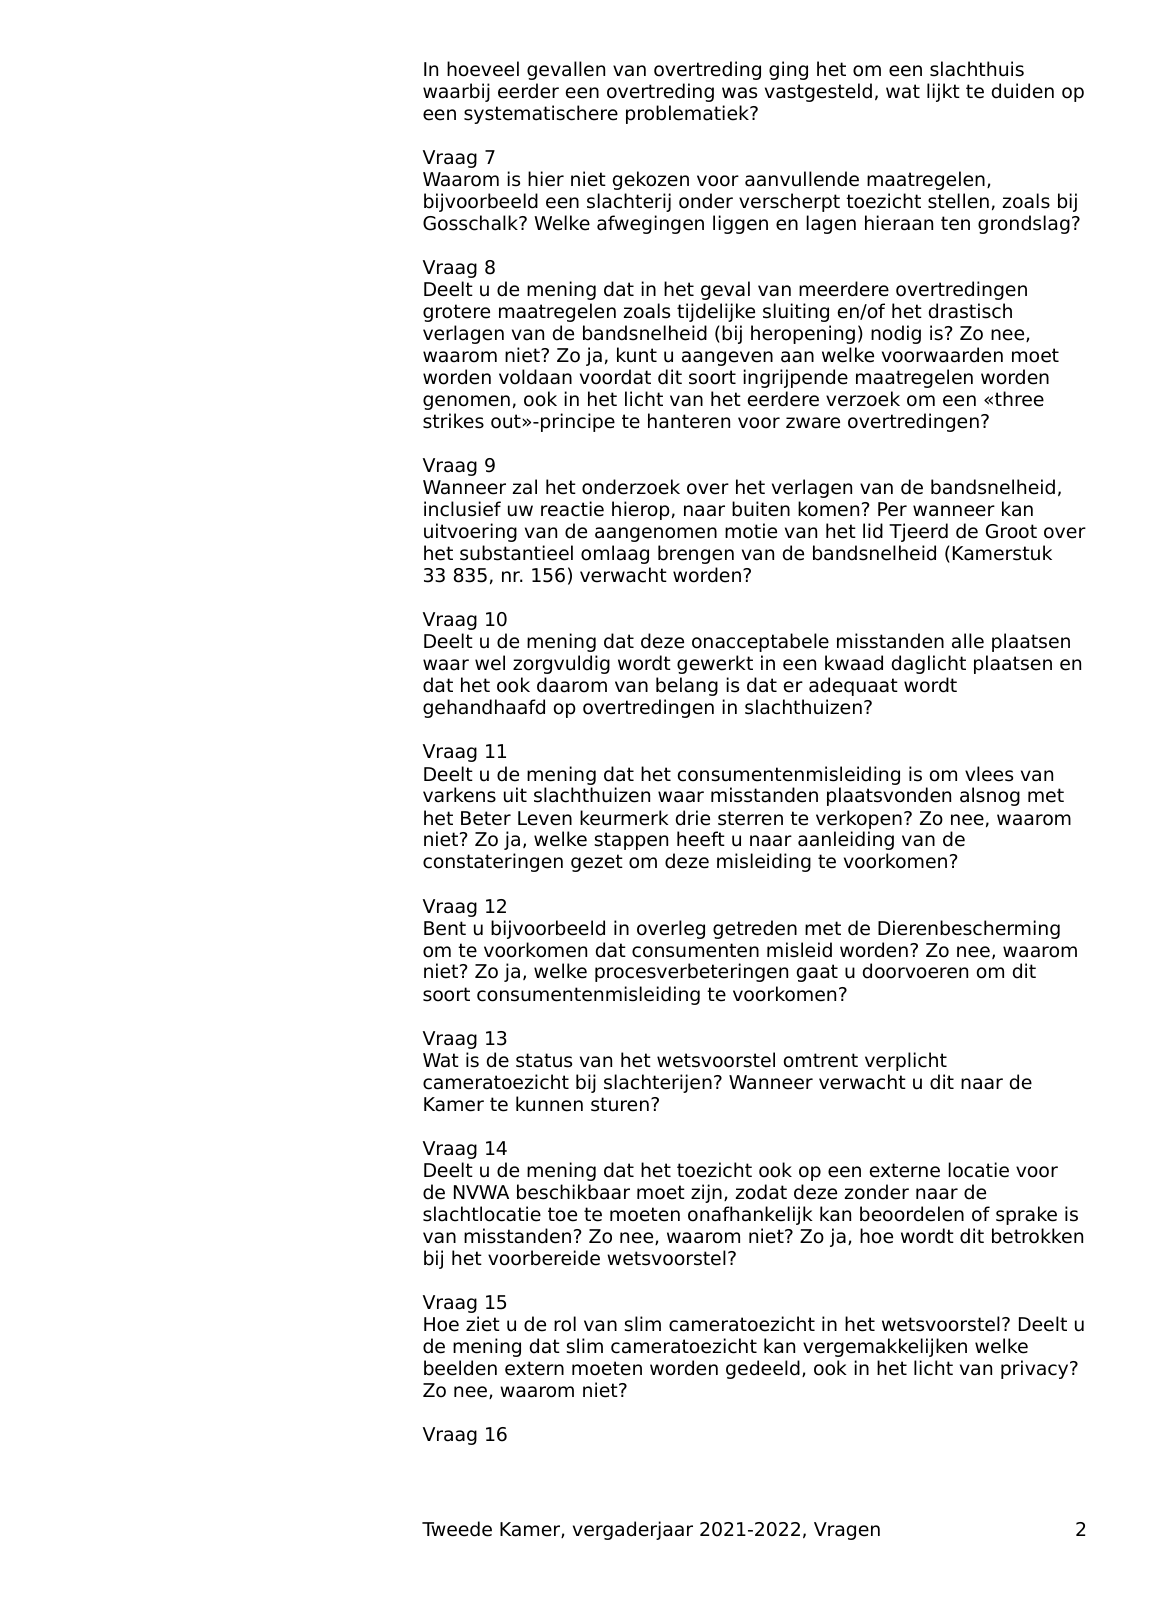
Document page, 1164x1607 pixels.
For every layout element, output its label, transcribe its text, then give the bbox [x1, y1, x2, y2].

text Bent u bijvoorbeeld in overleg getreden met de Dierenbescherming om te voorkomen dat consumenten misleid worden? Zo nee, waarom niet? Zo ja, welke procesverbeteringen gaat u doorvoeren om dit soort consumentenmisleiding te voorkomen? [422, 917, 1087, 1005]
text Vraag 14 [422, 1138, 1087, 1160]
text Vraag 7 [422, 147, 1087, 169]
text Vraag 12 [422, 896, 1087, 917]
text Waarom is hier niet gekozen voor aanvullende maatregelen, bijvoorbeeld een slachterij onder verscherpt toezicht stellen, zoals bij Gosschalk? Welke afwegingen liggen en lagen hieraan ten grondslag? [422, 169, 1087, 235]
text Deelt u de mening dat deze onacceptabele misstanden alle plaatsen waar wel zorgvuldig wordt gewerkt in een kwaad daglicht plaatsen en dat het ook daarom van belang is dat er adequaat wordt gehandhaafd op overtredingen in slachthuizen? [422, 631, 1087, 719]
text Hoe ziet u de rol van slim cameratoezicht in het wetsvoorstel? Deelt u de mening dat slim cameratoezicht kan vergemakkelijken welke beelden extern moeten worden gedeeld, ook in het licht van privacy? Zo nee, waarom niet? [422, 1314, 1087, 1402]
text Wat is de status van het wetsvoorstel omtrent verplicht cameratoezicht bij slachterijen? Wanneer verwacht u dit naar de Kamer te kunnen sturen? [422, 1049, 1087, 1116]
text Vraag 15 [422, 1292, 1087, 1314]
text In hoeveel gevallen van overtreding ging het om een slachthuis waarbij eerder een overtreding was vastgesteld, wat lijkt te duiden op een systematischere problematiek? [422, 59, 1087, 125]
text Vraag 9 [422, 455, 1087, 477]
text Wanneer zal het onderzoek over het verlagen van de bandsnelheid, inclusief uw reactie hierop, naar buiten komen? Per wanneer kan uitvoering van de aangenomen motie van het lid Tjeerd de Groot over het substantieel omlaag brengen van de bandsnelheid (Kamerstuk 33 835, nr. 156) verwacht worden? [422, 477, 1087, 587]
text Deelt u de mening dat in het geval van meerdere overtredingen grotere maatregelen zoals tijdelijke sluiting en/of het drastisch verlagen van de bandsnelheid (bij heropening) nodig is? Zo nee, waarom niet? Zo ja, kunt u aangeven aan welke voorwaarden moet worden voldaan voordat dit soort ingrijpende maatregelen worden genomen, ook in het licht van het eerdere verzoek om een «three strikes out»-principe te hanteren voor zware overtredingen? [422, 279, 1087, 433]
text Deelt u de mening dat het toezicht ook op een externe locatie voor de NVWA beschikbaar moet zijn, zodat deze zonder naar de slachtlocatie toe te moeten onafhankelijk kan beoordelen of sprake is van misstanden? Zo nee, waarom niet? Zo ja, hoe wordt dit betrokken bij het voorbereide wetsvoorstel? [422, 1160, 1087, 1269]
text Vraag 8 [422, 257, 1087, 279]
text Vraag 11 [422, 741, 1087, 763]
text Deelt u de mening dat het consumentenmisleiding is om vlees van varkens uit slachthuizen waar misstanden plaatsvonden alsnog met het Beter Leven keurmerk drie sterren te verkopen? Zo nee, waarom niet? Zo ja, welke stappen heeft u naar aanleiding van de constateringen gezet om deze misleiding te voorkomen? [422, 763, 1087, 873]
text Vraag 13 [422, 1028, 1087, 1049]
text Vraag 10 [422, 609, 1087, 631]
text Vraag 16 [422, 1424, 1087, 1446]
